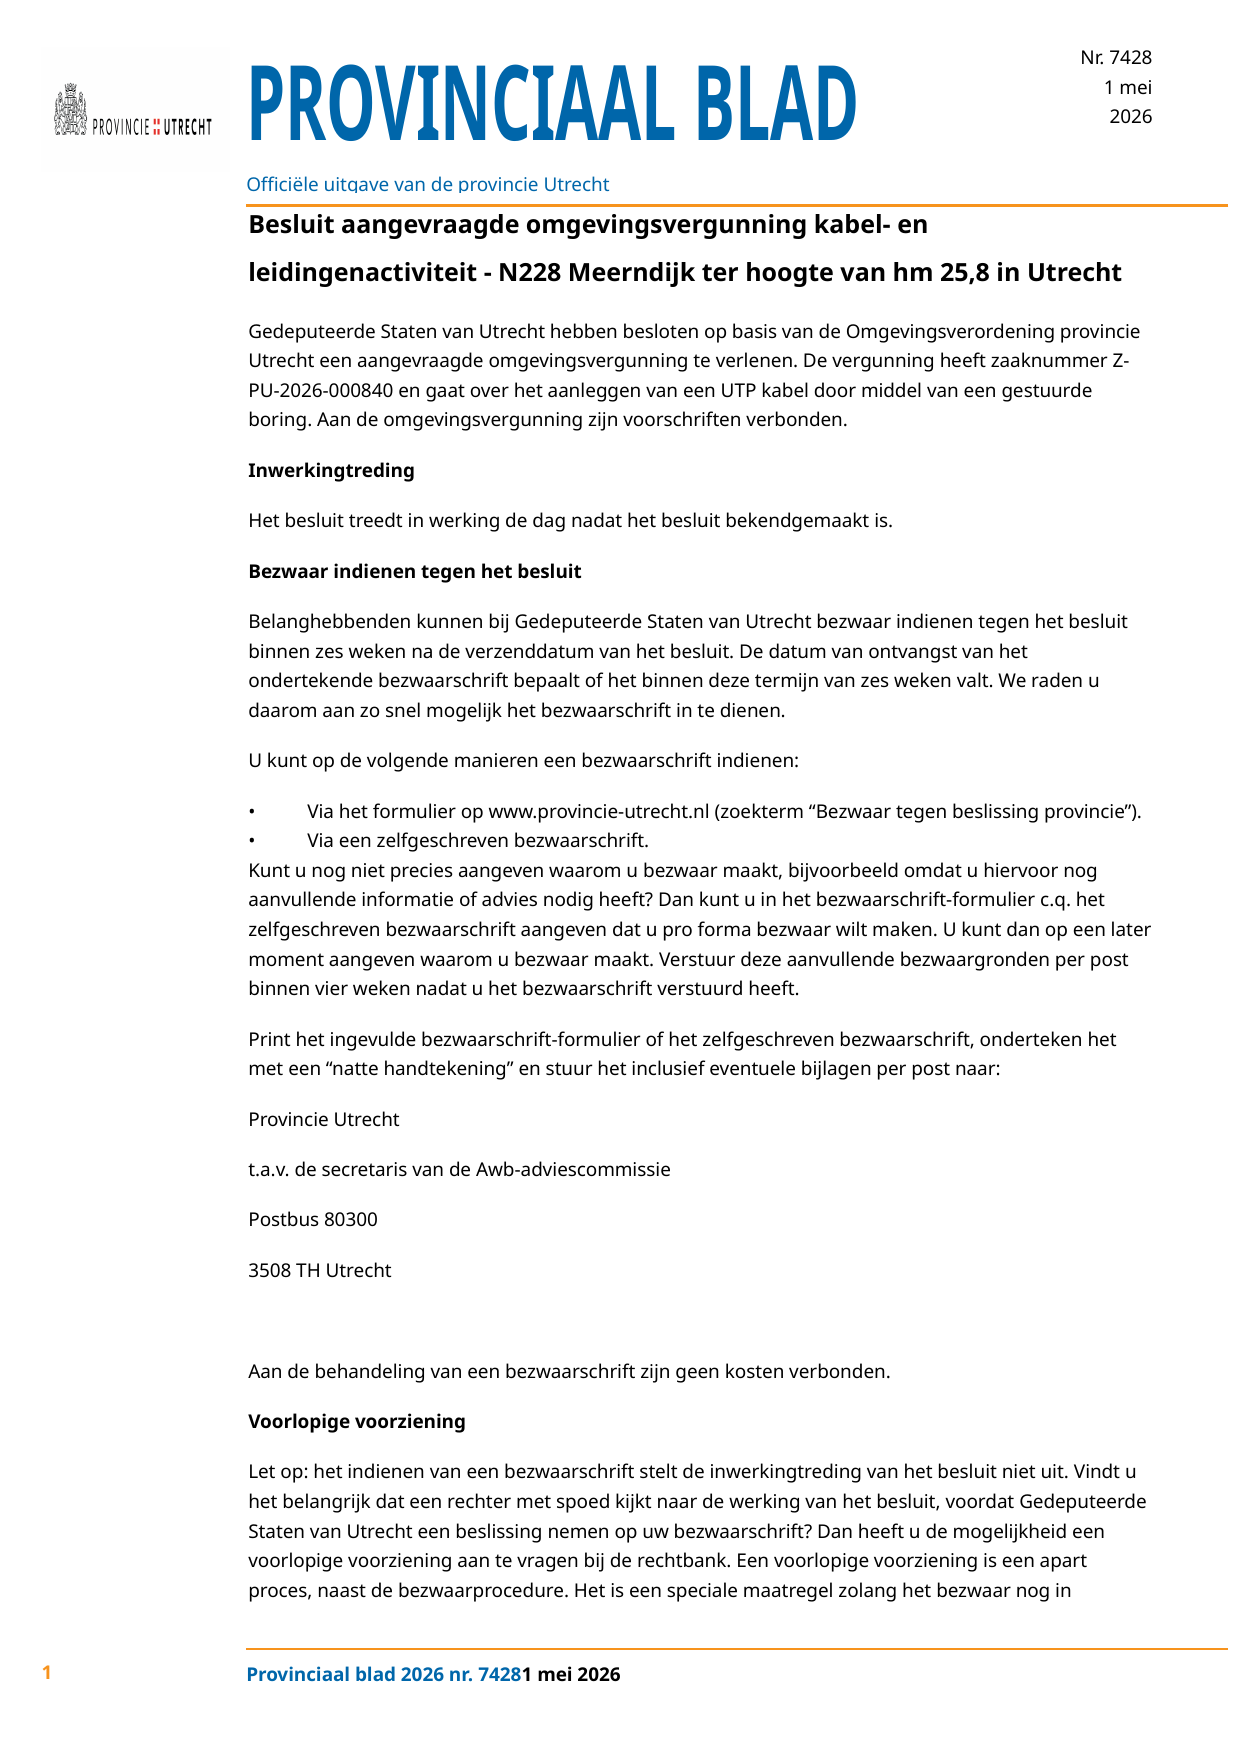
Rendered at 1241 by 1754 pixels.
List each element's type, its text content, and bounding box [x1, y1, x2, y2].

text Aan de behandeling van een bezwaarschrift zijn geen kosten verbonden. [248, 1358, 1152, 1384]
text Provincie Utrecht [248, 1106, 1152, 1132]
text Besluit aangevraagde omgevingsvergunning kabel- en leidingenactiviteit - N228 Meerndijk ter hoogte van hm 25,8 in Utrecht [248, 207, 1152, 288]
text Kunt u nog niet precies aangeven waarom u bezwaar maakt, bijvoorbeeld omdat u hiervoor nog aanvullende informatie of advies nodig heeft? Dan kunt u in het bezwaarschrift-formulier c.q. het zelfgeschreven bezwaarschrift aangeven dat u pro forma bezwaar wilt maken. U kunt dan op een later moment aangeven waarom u bezwaar maakt. Verstuur deze aanvullende bezwaargronden per post binnen vier weken nadat u het bezwaarschrift verstuurd heeft. [248, 857, 1152, 1001]
text Inwerkingtreding [248, 457, 1152, 483]
list Via een zelfgeschreven bezwaarschrift. [248, 827, 1152, 853]
text Belanghebbenden kunnen bij Gedeputeerde Staten van Utrecht bezwaar indienen tegen het besluit binnen zes weken na de verzenddatum van het besluit. De datum van ontvangst van het ondertekende bezwaarschrift bepaalt of het binnen deze termijn van zes weken valt. We raden u daarom aan zo snel mogelijk het bezwaarschrift in te dienen. [248, 608, 1152, 723]
text Voorlopige voorziening [248, 1408, 1152, 1434]
text Het besluit treedt in werking de dag nadat het besluit bekendgemaakt is. [248, 507, 1152, 533]
text Bezwaar indienen tegen het besluit [248, 558, 1152, 584]
text Print het ingevulde bezwaarschrift-formulier of het zelfgeschreven bezwaarschrift, onderteken het met een “natte handtekening” en stuur het inclusief eventuele bijlagen per post naar: [248, 1026, 1152, 1081]
text t.a.v. de secretaris van de Awb-adviescommissie [248, 1156, 1152, 1182]
text Postbus 80300 [248, 1207, 1152, 1232]
text Let op: het indienen van een bezwaarschrift stelt de inwerkingtreding van het besluit niet uit. Vindt u het belangrijk dat een rechter met spoed kijkt naar de werking van het besluit, voordat Gedeputeerde Staten van Utrecht een beslissing nemen op uw bezwaarschrift? Dan heeft u de mogelijkheid een voorlopige voorziening aan te vragen bij de rechtbank. Een voorlopige voorziening is een apart proces, naast de bezwaarprocedure. Het is een speciale maatregel zolang het bezwaar nog in [248, 1459, 1152, 1603]
text U kunt op de volgende manieren een bezwaarschrift indienen: [248, 747, 1152, 773]
picture [41, 47, 231, 172]
list Via het formulier op www.provincie-utrecht.nl (zoekterm “Bezwaar tegen beslissing provincie”). [248, 798, 1152, 824]
text Gedeputeerde Staten van Utrecht hebben besloten op basis van de Omgevingsverordening provincie Utrecht een aangevraagde omgevingsvergunning te verlenen. De vergunning heeft zaaknummer Z-PU-2026-000840 en gaat over het aanleggen van een UTP kabel door middel van een gestuurde boring. Aan de omgevingsvergunning zijn voorschriften verbonden. [248, 318, 1152, 432]
text 3508 TH Utrecht [248, 1257, 1152, 1283]
